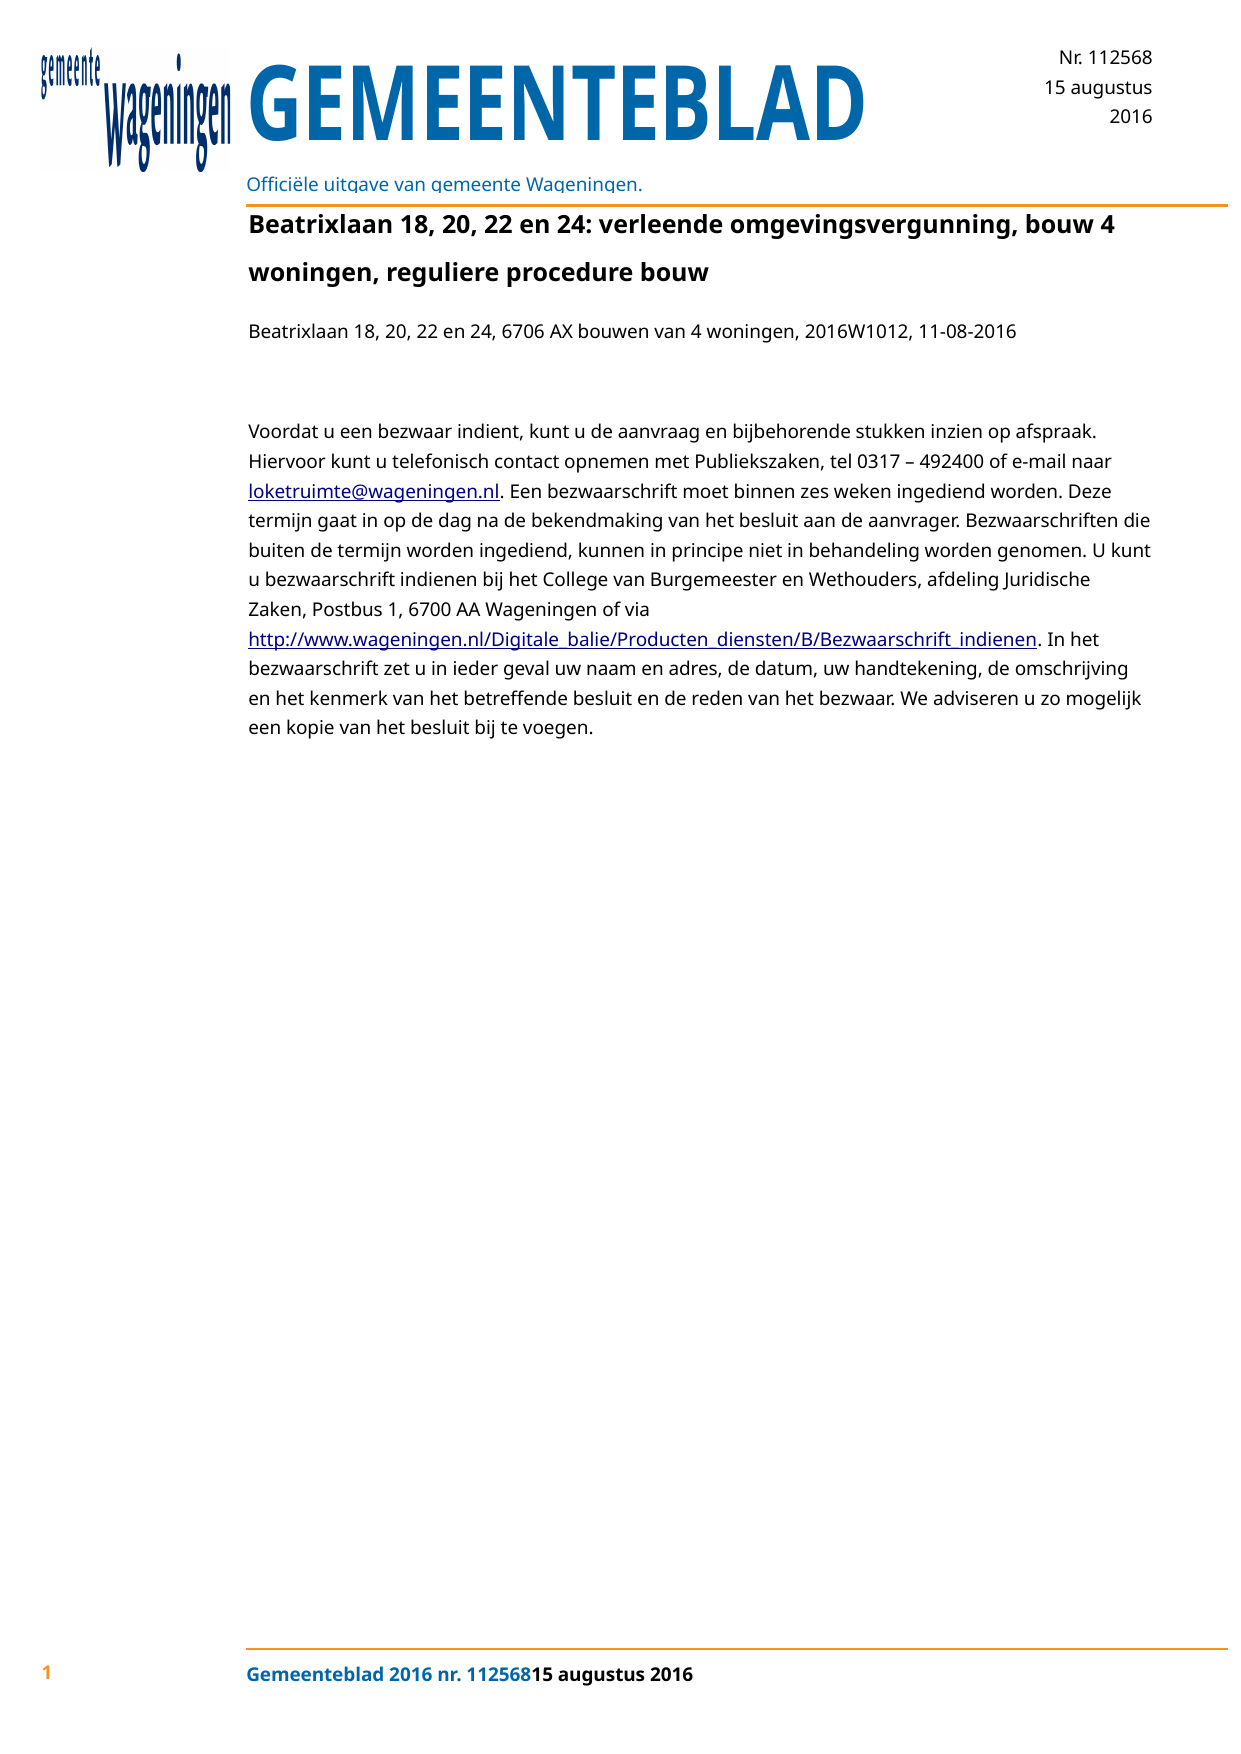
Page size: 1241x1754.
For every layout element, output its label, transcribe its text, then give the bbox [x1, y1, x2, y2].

picture [41, 47, 231, 172]
text Beatrixlaan 18, 20, 22 en 24, 6706 AX bouwen van 4 woningen, 2016W1012, 11-08-2016 [248, 318, 1152, 344]
text Beatrixlaan 18, 20, 22 en 24: verleende omgevingsvergunning, bouw 4 woningen, reguliere procedure bouw [248, 207, 1152, 288]
text Voordat u een bezwaar indient, kunt u de aanvraag en bijbehorende stukken inzien op afspraak. Hiervoor kunt u telefonisch contact opnemen met Publiekszaken, tel 0317 – 492400 of e-mail naar loketruimte@wageningen.nl. Een bezwaarschrift moet binnen zes weken ingediend worden. Deze termijn gaat in op de dag na de bekendmaking van het besluit aan de aanvrager. Bezwaarschriften die buiten de termijn worden ingediend, kunnen in principe niet in behandeling worden genomen. U kunt u bezwaarschrift indienen bij het College van Burgemeester en Wethouders, afdeling Juridische Zaken, Postbus 1, 6700 AA Wageningen of via http://www.wageningen.nl/Digitale_balie/Producten_diensten/B/Bezwaarschrift_indienen. In het bezwaarschrift zet u in ieder geval uw naam en adres, de datum, uw handtekening, de omschrijving en het kenmerk van het betreffende besluit en de reden van het bezwaar. We adviseren u zo mogelijk een kopie van het besluit bij te voegen. [248, 419, 1152, 740]
